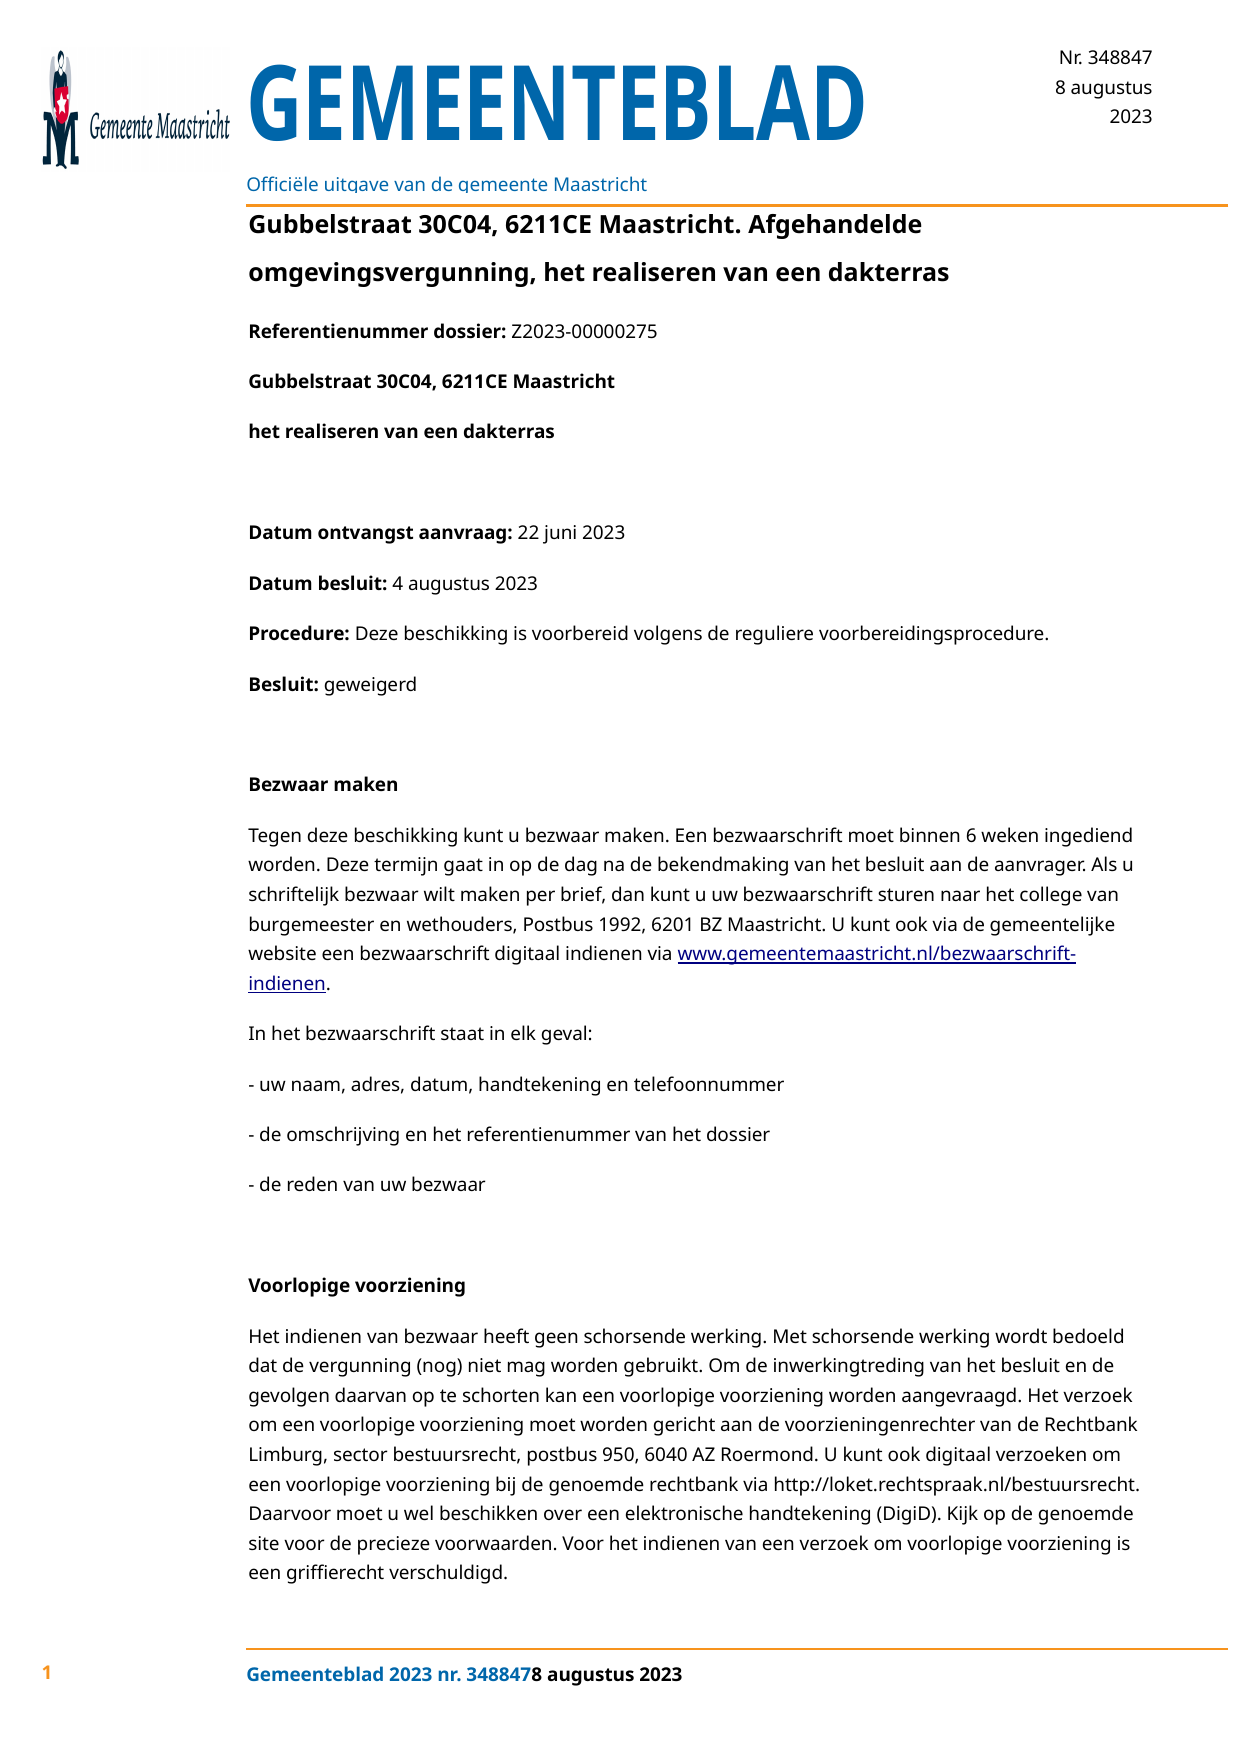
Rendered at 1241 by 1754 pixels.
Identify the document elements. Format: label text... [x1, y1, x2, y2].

text Het indienen van bezwaar heeft geen schorsende werking. Met schorsende werking wordt bedoeld dat de vergunning (nog) niet mag worden gebruikt. Om de inwerkingtreding van het besluit en de gevolgen daarvan op te schorten kan een voorlopige voorziening worden aangevraagd. Het verzoek om een voorlopige voorziening moet worden gericht aan de voorzieningenrechter van de Rechtbank Limburg, sector bestuursrecht, postbus 950, 6040 AZ Roermond. U kunt ook digitaal verzoeken om een voorlopige voorziening bij de genoemde rechtbank via http://loket.rechtspraak.nl/bestuursrecht. Daarvoor moet u wel beschikken over een elektronische handtekening (DigiD). Kijk op de genoemde site voor de precieze voorwaarden. Voor het indienen van een verzoek om voorlopige voorziening is een griffierecht verschuldigd. [248, 1323, 1152, 1585]
text Gubbelstraat 30C04, 6211CE Maastricht. Afgehandelde omgevingsvergunning, het realiseren van een dakterras [248, 207, 1152, 288]
text Datum ontvangst aanvraag: 22 juni 2023 [248, 519, 1152, 545]
text Tegen deze beschikking kunt u bezwaar maken. Een bezwaarschrift moet binnen 6 weken ingediend worden. Deze termijn gaat in op de dag na de bekendmaking van het besluit aan de aanvrager. Als u schriftelijk bezwaar wilt maken per brief, dan kunt u uw bezwaarschrift sturen naar het college van burgemeester en wethouders, Postbus 1992, 6201 BZ Maastricht. U kunt ook via de gemeentelijke website een bezwaarschrift digitaal indienen via www.gemeentemaastricht.nl/bezwaarschrift-indienen. [248, 822, 1152, 996]
text In het bezwaarschrift staat in elk geval: [248, 1020, 1152, 1046]
text Besluit: geweigerd [248, 671, 1152, 697]
text - uw naam, adres, datum, handtekening en telefoonnummer [248, 1071, 1152, 1097]
text Gubbelstraat 30C04, 6211CE Maastricht [248, 368, 1152, 394]
text het realiseren van een dakterras [248, 419, 1152, 444]
text Voorlopige voorziening [248, 1272, 1152, 1298]
text - de omschrijving en het referentienummer van het dossier [248, 1121, 1152, 1147]
picture [41, 47, 231, 172]
text Bezwaar maken [248, 772, 1152, 797]
text - de reden van uw bezwaar [248, 1172, 1152, 1197]
text Procedure: Deze beschikking is voorbereid volgens de reguliere voorbereidingsprocedure. [248, 620, 1152, 646]
text Datum besluit: 4 augustus 2023 [248, 570, 1152, 596]
text Referentienummer dossier: Z2023-00000275 [248, 318, 1152, 344]
